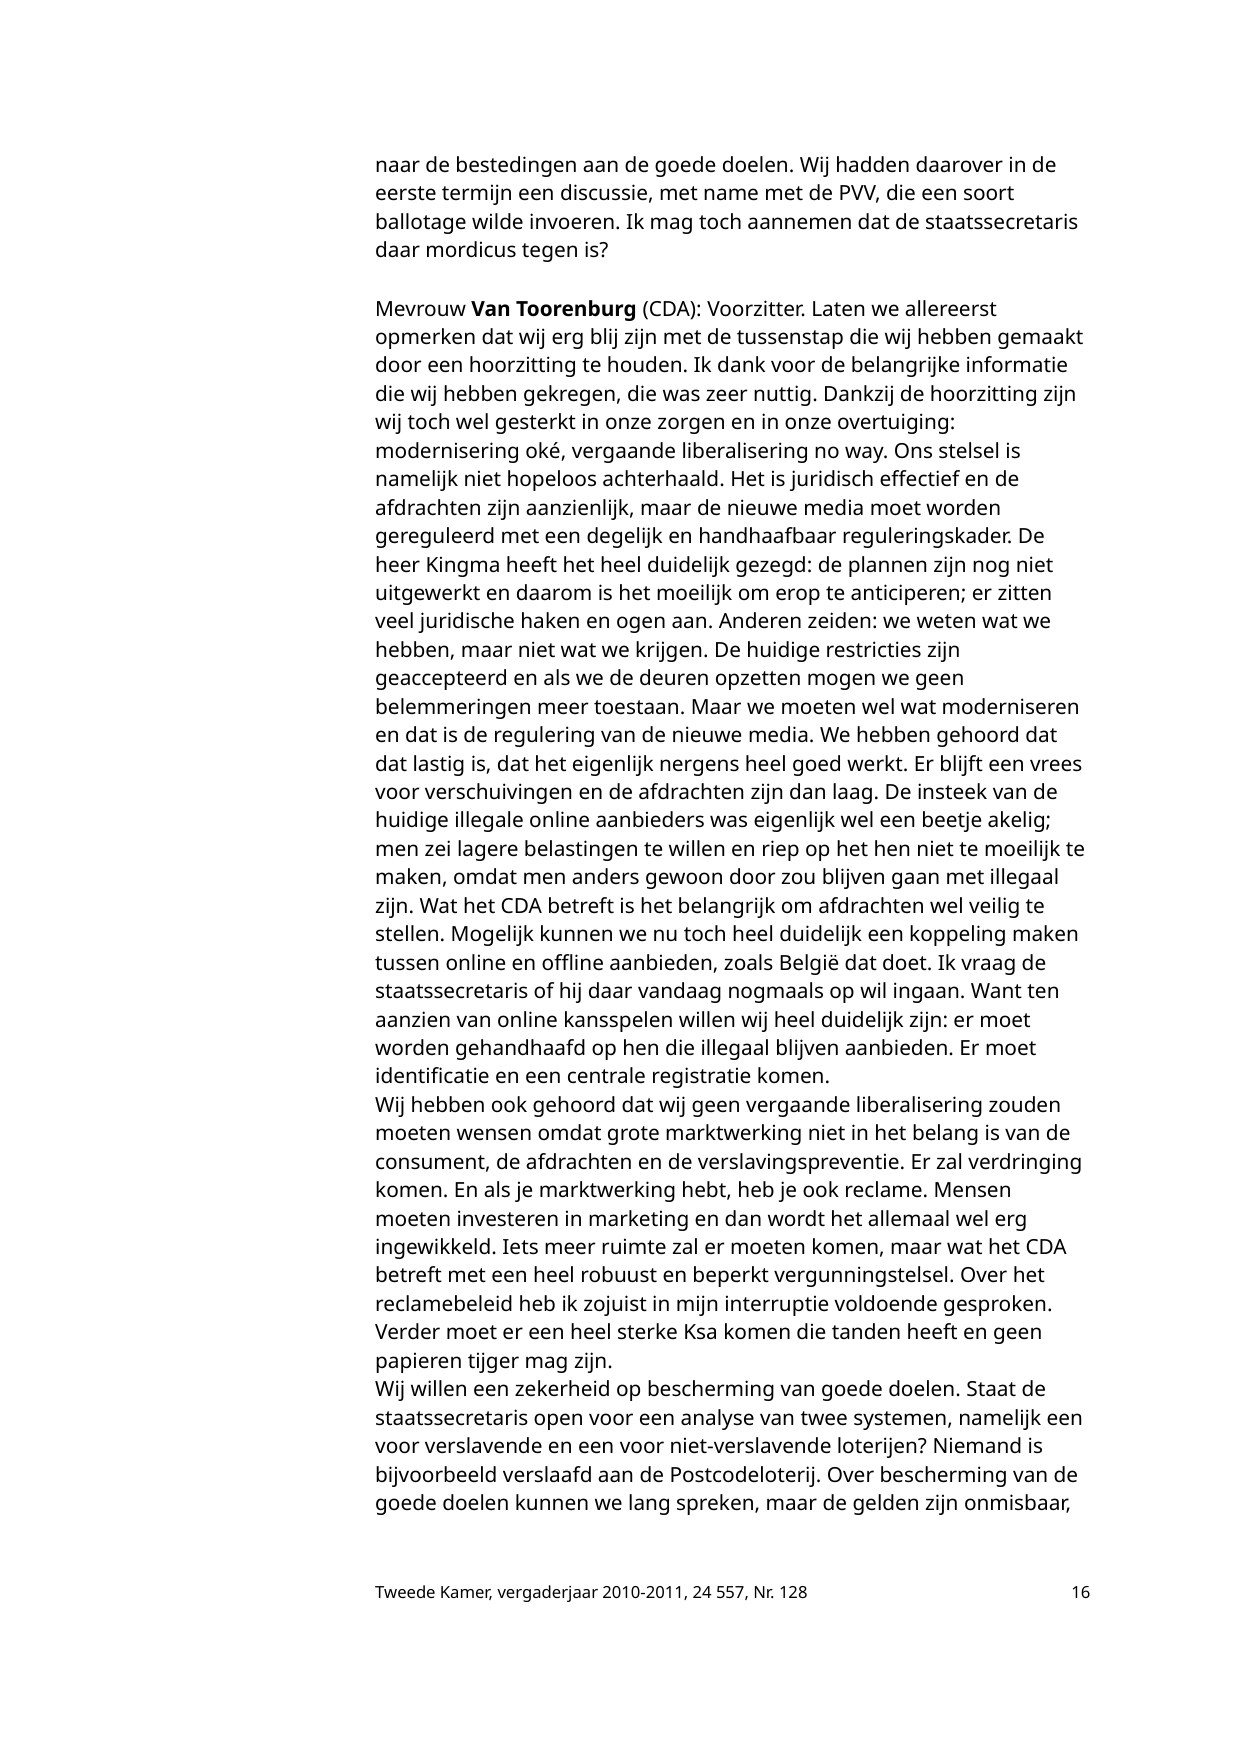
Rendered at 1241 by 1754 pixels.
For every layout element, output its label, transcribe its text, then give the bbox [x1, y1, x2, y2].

text naar de bestedingen aan de goede doelen. Wij hadden daarover in de eerste termijn een discussie, met name met de PVV, die een soort ballotage wilde invoeren. Ik mag toch aannemen dat de staatssecretaris daar mordicus tegen is? [375, 150, 1090, 264]
text Wij hebben ook gehoord dat wij geen vergaande liberalisering zouden moeten wensen omdat grote marktwerking niet in het belang is van de consument, de afdrachten en de verslavingspreventie. Er zal verdringing komen. En als je marktwerking hebt, heb je ook reclame. Mensen moeten investeren in marketing en dan wordt het allemaal wel erg ingewikkeld. Iets meer ruimte zal er moeten komen, maar wat het CDA betreft met een heel robuust en beperkt vergunningstelsel. Over het reclamebeleid heb ik zojuist in mijn interruptie voldoende gesproken. Verder moet er een heel sterke Ksa komen die tanden heeft en geen papieren tijger mag zijn. [375, 1090, 1090, 1374]
text Mevrouw Van Toorenburg (CDA): Voorzitter. Laten we allereerst opmerken dat wij erg blij zijn met de tussenstap die wij hebben gemaakt door een hoorzitting te houden. Ik dank voor de belangrijke informatie die wij hebben gekregen, die was zeer nuttig. Dankzij de hoorzitting zijn wij toch wel gesterkt in onze zorgen en in onze overtuiging: modernisering oké, vergaande liberalisering no way. Ons stelsel is namelijk niet hopeloos achterhaald. Het is juridisch effectief en de afdrachten zijn aanzienlijk, maar de nieuwe media moet worden gereguleerd met een degelijk en handhaafbaar reguleringskader. De heer Kingma heeft het heel duidelijk gezegd: de plannen zijn nog niet uitgewerkt en daarom is het moeilijk om erop te anticiperen; er zitten veel juridische haken en ogen aan. Anderen zeiden: we weten wat we hebben, maar niet wat we krijgen. De huidige restricties zijn geaccepteerd en als we de deuren opzetten mogen we geen belemmeringen meer toestaan. Maar we moeten wel wat moderniseren en dat is de regulering van de nieuwe media. We hebben gehoord dat dat lastig is, dat het eigenlijk nergens heel goed werkt. Er blijft een vrees voor verschuivingen en de afdrachten zijn dan laag. De insteek van de huidige illegale online aanbieders was eigenlijk wel een beetje akelig; men zei lagere belastingen te willen en riep op het hen niet te moeilijk te maken, omdat men anders gewoon door zou blijven gaan met illegaal zijn. Wat het CDA betreft is het belangrijk om afdrachten wel veilig te stellen. Mogelijk kunnen we nu toch heel duidelijk een koppeling maken tussen online en offline aanbieden, zoals België dat doet. Ik vraag de staatssecretaris of hij daar vandaag nogmaals op wil ingaan. Want ten aanzien van online kansspelen willen wij heel duidelijk zijn: er moet worden gehandhaafd op hen die illegaal blijven aanbieden. Er moet identificatie en een centrale registratie komen. [375, 294, 1090, 1090]
text Wij willen een zekerheid op bescherming van goede doelen. Staat de staatssecretaris open voor een analyse van twee systemen, namelijk een voor verslavende en een voor niet-verslavende loterijen? Niemand is bijvoorbeeld verslaafd aan de Postcodeloterij. Over bescherming van de goede doelen kunnen we lang spreken, maar de gelden zijn onmisbaar, [375, 1374, 1090, 1517]
